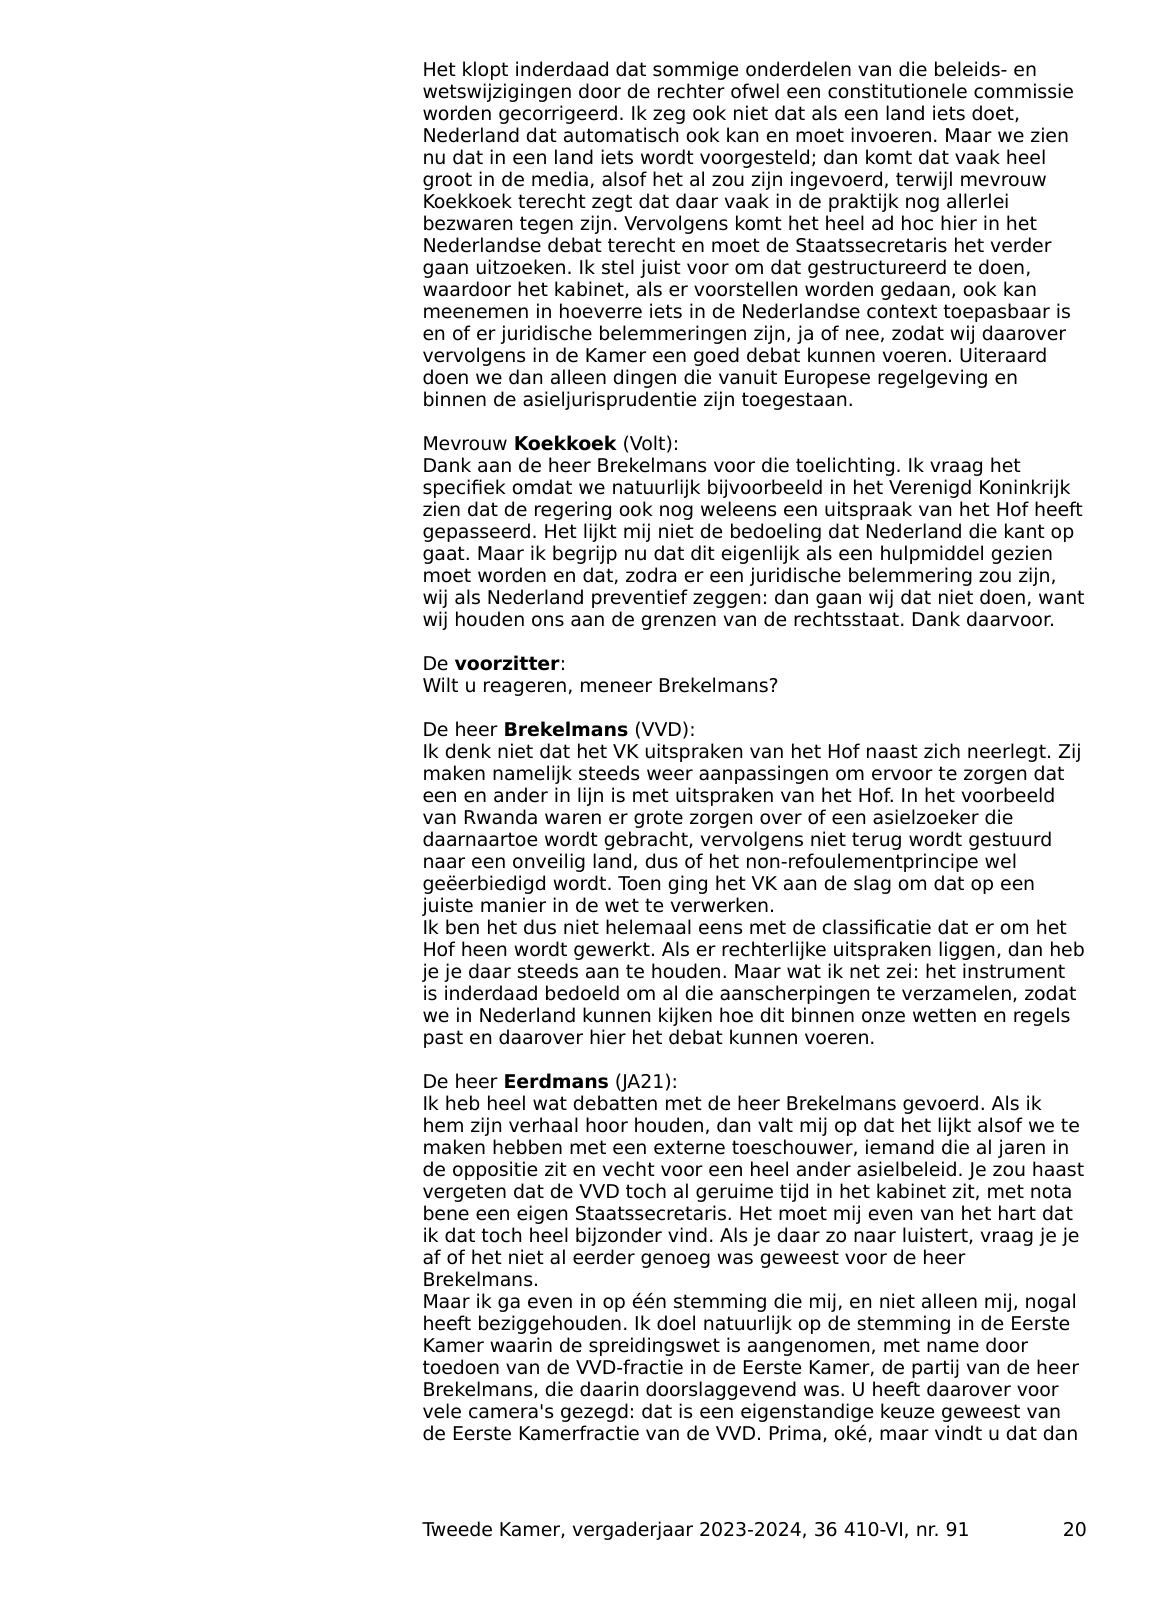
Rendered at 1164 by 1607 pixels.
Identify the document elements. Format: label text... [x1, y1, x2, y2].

text De heer Eerdmans (JA21): [422, 1071, 1087, 1093]
text Wilt u reageren, meneer Brekelmans? [422, 675, 1087, 697]
text Ik denk niet dat het VK uitspraken van het Hof naast zich neerlegt. Zij maken namelijk steeds weer aanpassingen om ervoor te zorgen dat een en ander in lijn is met uitspraken van het Hof. In het voorbeeld van Rwanda waren er grote zorgen over of een asielzoeker die daarnaartoe wordt gebracht, vervolgens niet terug wordt gestuurd naar een onveilig land, dus of het non-refoulementprincipe wel geëerbiedigd wordt. Toen ging het VK aan de slag om dat op een juiste manier in de wet te verwerken. [422, 741, 1087, 917]
text De voorzitter: [422, 653, 1087, 675]
text Maar ik ga even in op één stemming die mij, en niet alleen mij, nogal heeft beziggehouden. Ik doel natuurlijk op de stemming in de Eerste Kamer waarin de spreidingswet is aangenomen, met name door toedoen van de VVD-fractie in de Eerste Kamer, de partij van de heer Brekelmans, die daarin doorslaggevend was. U heeft daarover voor vele camera's gezegd: dat is een eigenstandige keuze geweest van de Eerste Kamerfractie van de VVD. Prima, oké, maar vindt u dat dan [422, 1291, 1087, 1444]
text Dank aan de heer Brekelmans voor die toelichting. Ik vraag het specifiek omdat we natuurlijk bijvoorbeeld in het Verenigd Koninkrijk zien dat de regering ook nog weleens een uitspraak van het Hof heeft gepasseerd. Het lijkt mij niet de bedoeling dat Nederland die kant op gaat. Maar ik begrijp nu dat dit eigenlijk als een hulpmiddel gezien moet worden en dat, zodra er een juridische belemmering zou zijn, wij als Nederland preventief zeggen: dan gaan wij dat niet doen, want wij houden ons aan de grenzen van de rechtsstaat. Dank daarvoor. [422, 455, 1087, 631]
text Mevrouw Koekkoek (Volt): [422, 433, 1087, 455]
text Ik ben het dus niet helemaal eens met de classificatie dat er om het Hof heen wordt gewerkt. Als er rechterlijke uitspraken liggen, dan heb je je daar steeds aan te houden. Maar wat ik net zei: het instrument is inderdaad bedoeld om al die aanscherpingen te verzamelen, zodat we in Nederland kunnen kijken hoe dit binnen onze wetten en regels past en daarover hier het debat kunnen voeren. [422, 917, 1087, 1049]
text De heer Brekelmans (VVD): [422, 719, 1087, 741]
text Ik heb heel wat debatten met de heer Brekelmans gevoerd. Als ik hem zijn verhaal hoor houden, dan valt mij op dat het lijkt alsof we te maken hebben met een externe toeschouwer, iemand die al jaren in de oppositie zit en vecht voor een heel ander asielbeleid. Je zou haast vergeten dat de VVD toch al geruime tijd in het kabinet zit, met nota bene een eigen Staatssecretaris. Het moet mij even van het hart dat ik dat toch heel bijzonder vind. Als je daar zo naar luistert, vraag je je af of het niet al eerder genoeg was geweest voor de heer Brekelmans. [422, 1093, 1087, 1291]
text Het klopt inderdaad dat sommige onderdelen van die beleids- en wetswijzigingen door de rechter ofwel een constitutionele commissie worden gecorrigeerd. Ik zeg ook niet dat als een land iets doet, Nederland dat automatisch ook kan en moet invoeren. Maar we zien nu dat in een land iets wordt voorgesteld; dan komt dat vaak heel groot in de media, alsof het al zou zijn ingevoerd, terwijl mevrouw Koekkoek terecht zegt dat daar vaak in de praktijk nog allerlei bezwaren tegen zijn. Vervolgens komt het heel ad hoc hier in het Nederlandse debat terecht en moet de Staatssecretaris het verder gaan uitzoeken. Ik stel juist voor om dat gestructureerd te doen, waardoor het kabinet, als er voorstellen worden gedaan, ook kan meenemen in hoeverre iets in de Nederlandse context toepasbaar is en of er juridische belemmeringen zijn, ja of nee, zodat wij daarover vervolgens in de Kamer een goed debat kunnen voeren. Uiteraard doen we dan alleen dingen die vanuit Europese regelgeving en binnen de asieljurisprudentie zijn toegestaan. [422, 59, 1087, 411]
